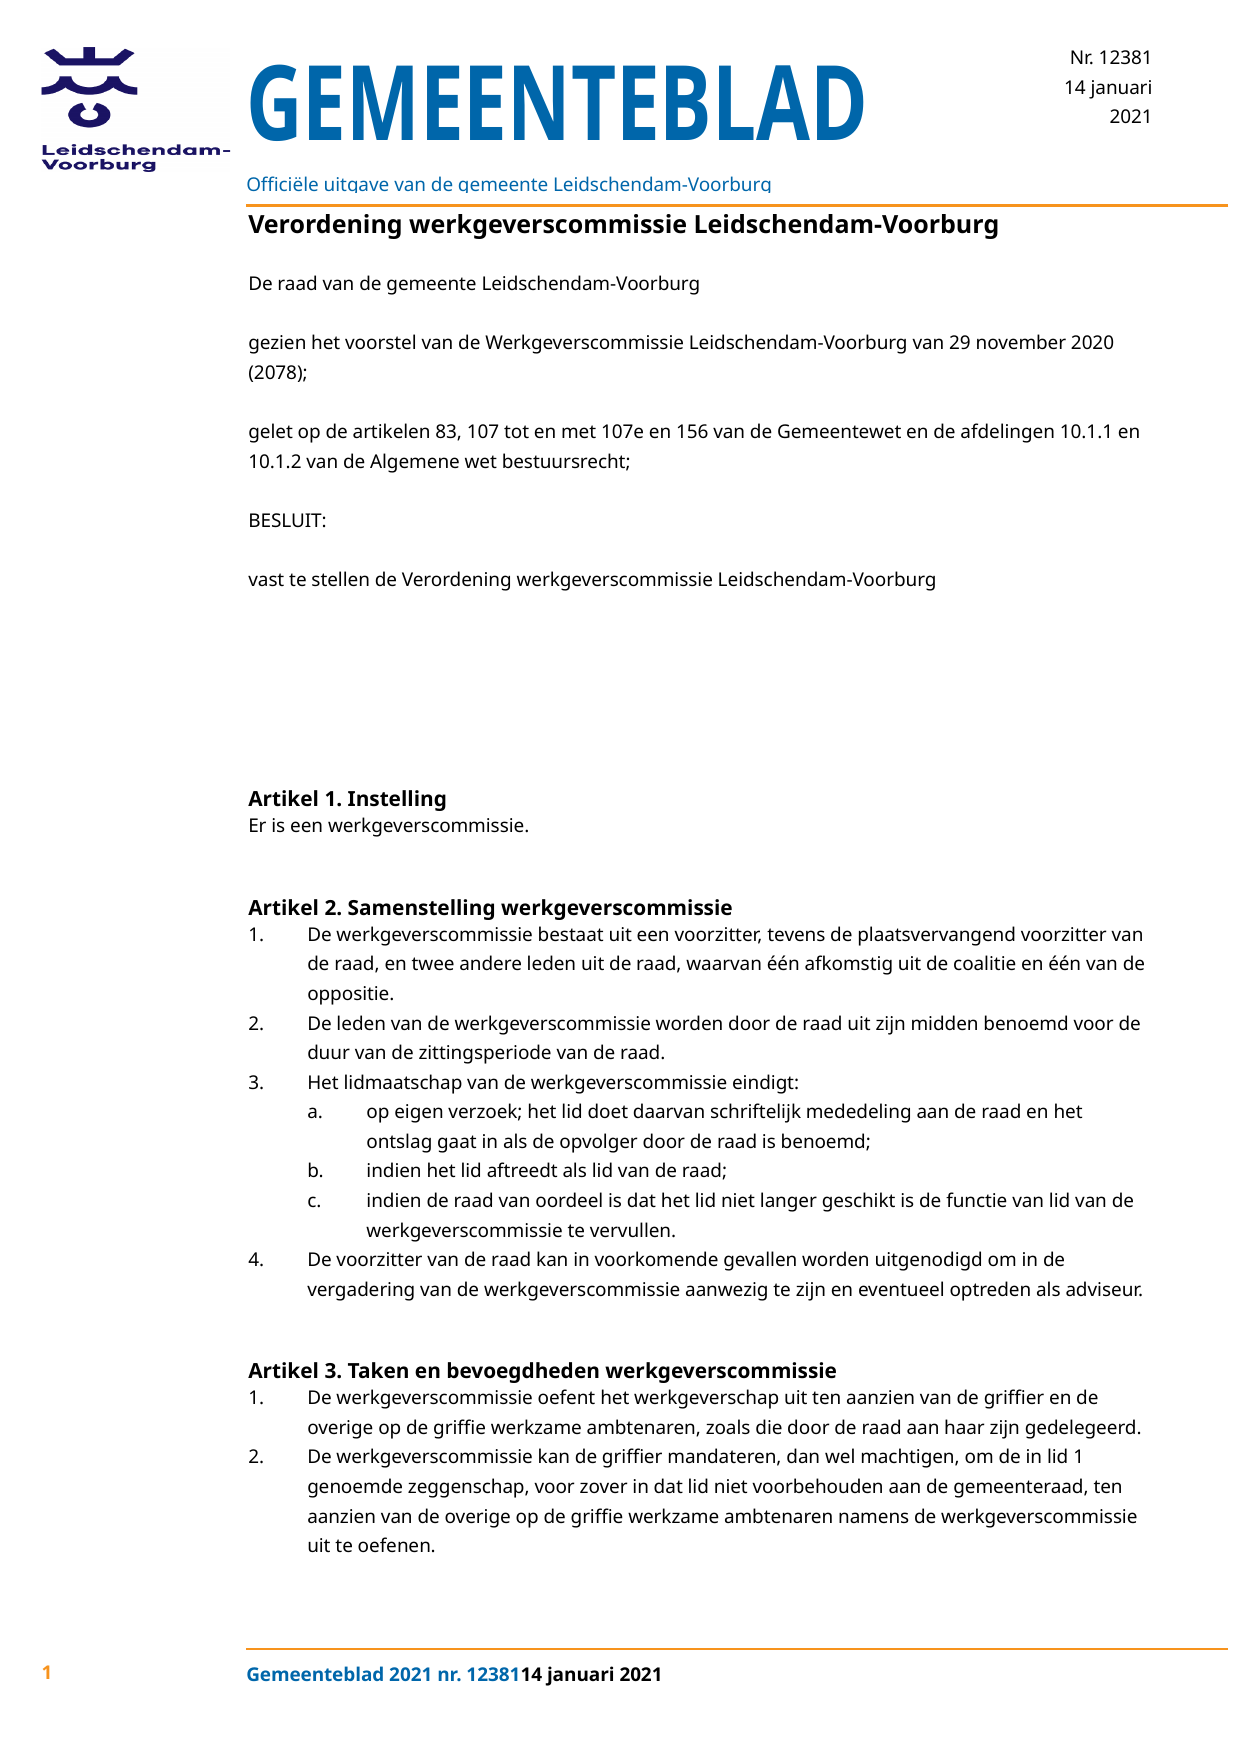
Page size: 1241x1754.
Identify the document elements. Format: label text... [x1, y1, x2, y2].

picture [41, 47, 231, 172]
list Het lidmaatschap van de werkgeverscommissie eindigt: [248, 1069, 1152, 1095]
list indien het lid aftreedt als lid van de raad; [307, 1158, 1152, 1183]
list De werkgeverscommissie kan de griffier mandateren, dan wel machtigen, om de in lid 1 genoemde zeggenschap, voor zover in dat lid niet voorbehouden aan de gemeenteraad, ten aanzien van de overige op de griffie werkzame ambtenaren namens de werkgeverscommissie uit te oefenen. [248, 1444, 1152, 1558]
list De werkgeverscommissie oefent het werkgeverschap uit ten aanzien van de griffier en de overige op de griffie werkzame ambtenaren, zoals die door de raad aan haar zijn gedelegeerd. [248, 1384, 1152, 1440]
text vast te stellen de Verordening werkgeverscommissie Leidschendam-Voorburg [248, 566, 1152, 592]
text gezien het voorstel van de Werkgeverscommissie Leidschendam-Voorburg van 29 november 2020 (2078); [248, 329, 1152, 385]
text Er is een werkgeverscommissie. [248, 813, 1152, 838]
text Artikel 2. Samenstelling werkgeverscommissie [248, 893, 1152, 921]
list indien de raad van oordeel is dat het lid niet langer geschikt is de functie van lid van de werkgeverscommissie te vervullen. [307, 1187, 1152, 1243]
list De werkgeverscommissie bestaat uit een voorzitter, tevens de plaatsvervangend voorzitter van de raad, en twee andere leden uit de raad, waarvan één afkomstig uit de coalitie en één van de oppositie. [248, 921, 1152, 1006]
list De leden van de werkgeverscommissie worden door de raad uit zijn midden benoemd voor de duur van de zittingsperiode van de raad. [248, 1010, 1152, 1065]
list De voorzitter van de raad kan in voorkomende gevallen worden uitgenodigd om in de vergadering van de werkgeverscommissie aanwezig te zijn en eventueel optreden als adviseur. [248, 1246, 1152, 1302]
text Artikel 3. Taken en bevoegdheden werkgeverscommissie [248, 1356, 1152, 1384]
text gelet op de artikelen 83, 107 tot en met 107e en 156 van de Gemeentewet en de afdelingen 10.1.1 en 10.1.2 van de Algemene wet bestuursrecht; [248, 418, 1152, 473]
text Verordening werkgeverscommissie Leidschendam-Voorburg [248, 207, 1152, 241]
text Artikel 1. Instelling [248, 784, 1152, 813]
list op eigen verzoek; het lid doet daarvan schriftelijk mededeling aan de raad en het ontslag gaat in als de opvolger door de raad is benoemd; [307, 1098, 1152, 1154]
text De raad van de gemeente Leidschendam-Voorburg [248, 270, 1152, 296]
text BESLUIT: [248, 507, 1152, 533]
